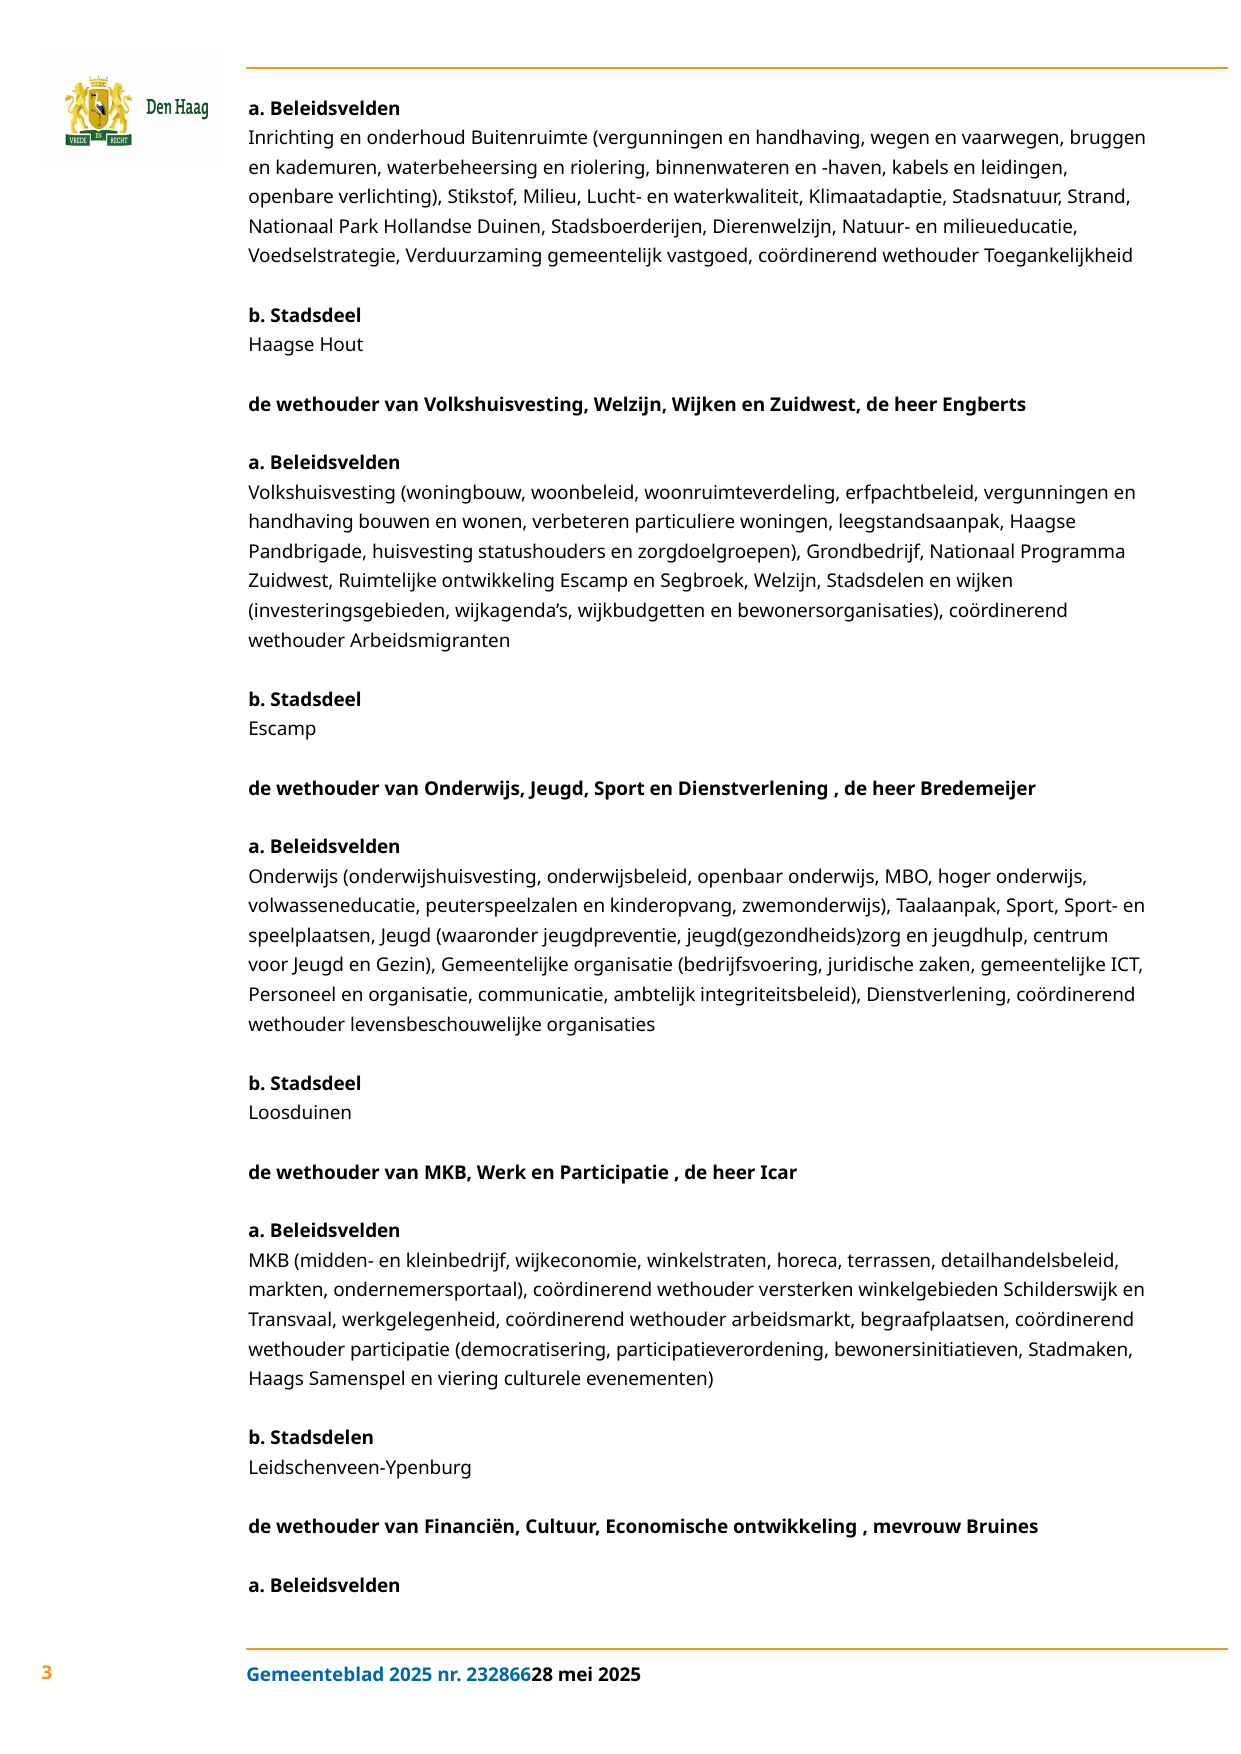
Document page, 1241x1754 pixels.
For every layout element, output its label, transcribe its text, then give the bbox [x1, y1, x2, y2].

text Haagse Hout [248, 331, 1152, 357]
table_header de wethouder van Volkshuisvesting, Welzijn, Wijken en Zuidwest, de heer Engberts [248, 391, 1152, 416]
table_header de wethouder van Financiën, Cultuur, Economische ontwikkeling , mevrouw Bruines [248, 1513, 1152, 1539]
text a. Beleidsvelden [248, 1217, 1152, 1243]
text b. Stadsdeel [248, 686, 1152, 712]
picture [41, 47, 231, 172]
table_header de wethouder van MKB, Werk en Participatie , de heer Icar [248, 1159, 1152, 1184]
text Volkshuisvesting (woningbouw, woonbeleid, woonruimteverdeling, erfpachtbeleid, vergunningen en handhaving bouwen en wonen, verbeteren particuliere woningen, leegstandsaanpak, Haagse Pandbrigade, huisvesting statushouders en zorgdoelgroepen), Grondbedrijf, Nationaal Programma Zuidwest, Ruimtelijke ontwikkeling Escamp en Segbroek, Welzijn, Stadsdelen en wijken (investeringsgebieden, wijkagenda’s, wijkbudgetten en bewonersorganisaties), coördinerend wethouder Arbeidsmigranten [248, 479, 1152, 652]
text b. Stadsdelen [248, 1424, 1152, 1450]
text a. Beleidsvelden [248, 449, 1152, 475]
text Loosduinen [248, 1099, 1152, 1125]
text Escamp [248, 716, 1152, 741]
table_header de wethouder van Onderwijs, Jeugd, Sport en Dienstverlening , de heer Bredemeijer [248, 775, 1152, 801]
text b. Stadsdeel [248, 1070, 1152, 1096]
text MKB (midden- en kleinbedrijf, wijkeconomie, winkelstraten, horeca, terrassen, detailhandelsbeleid, markten, ondernemersportaal), coördinerend wethouder versterken winkelgebieden Schilderswijk en Transvaal, werkgelegenheid, coördinerend wethouder arbeidsmarkt, begraafplaatsen, coördinerend wethouder participatie (democratisering, participatieverordening, bewonersinitiatieven, Stadmaken, Haags Samenspel en viering culturele evenementen) [248, 1247, 1152, 1391]
text Inrichting en onderhoud Buitenruimte (vergunningen en handhaving, wegen en vaarwegen, bruggen en kademuren, waterbeheersing en riolering, binnenwateren en -haven, kabels en leidingen, openbare verlichting), Stikstof, Milieu, Lucht- en waterkwaliteit, Klimaatadaptie, Stadsnatuur, Strand, Nationaal Park Hollandse Duinen, Stadsboerderijen, Dierenwelzijn, Natuur- en milieueducatie, Voedselstrategie, Verduurzaming gemeentelijk vastgoed, coördinerend wethouder Toegankelijkheid [248, 124, 1152, 268]
text a. Beleidsvelden [248, 833, 1152, 859]
text Leidschenveen-Ypenburg [248, 1454, 1152, 1480]
text b. Stadsdeel [248, 302, 1152, 328]
text a. Beleidsvelden [248, 1572, 1152, 1598]
text a. Beleidsvelden [248, 95, 1152, 121]
text Onderwijs (onderwijshuisvesting, onderwijsbeleid, openbaar onderwijs, MBO, hoger onderwijs, volwasseneducatie, peuterspeelzalen en kinderopvang, zwemonderwijs), Taalaanpak, Sport, Sport- en speelplaatsen, Jeugd (waaronder jeugdpreventie, jeugd(gezondheids)zorg en jeugdhulp, centrum voor Jeugd en Gezin), Gemeentelijke organisatie (bedrijfsvoering, juridische zaken, gemeentelijke ICT, Personeel en organisatie, communicatie, ambtelijk integriteitsbeleid), Dienstverlening, coördinerend wethouder levensbeschouwelijke organisaties [248, 863, 1152, 1037]
